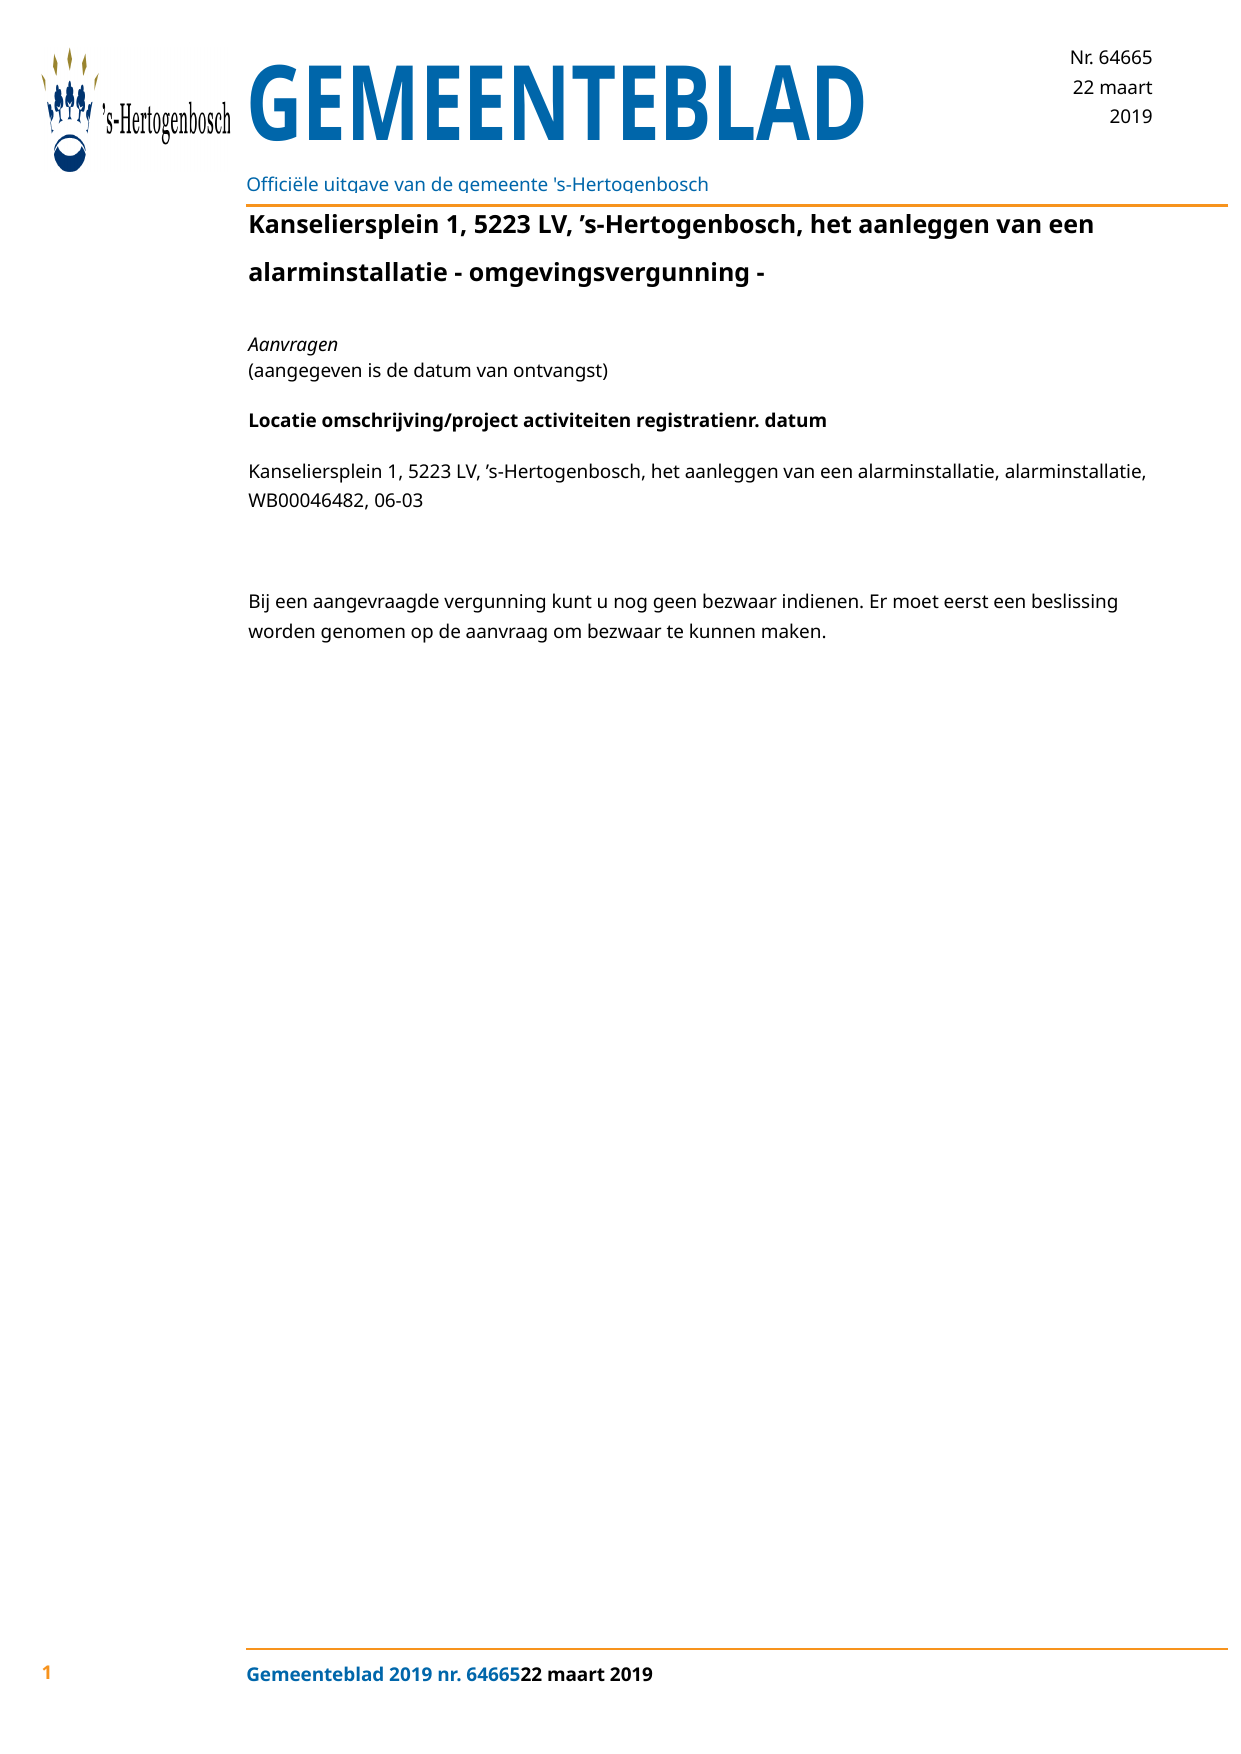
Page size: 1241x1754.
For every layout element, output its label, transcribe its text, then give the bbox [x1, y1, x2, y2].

text Kanseliersplein 1, 5223 LV, ’s-Hertogenbosch, het aanleggen van een alarminstallatie, alarminstallatie, WB00046482, 06-03 [248, 458, 1152, 513]
text Locatie omschrijving/project activiteiten registratienr. datum [248, 408, 1152, 433]
text Aanvragen [248, 331, 1152, 357]
text Bij een aangevraagde vergunning kunt u nog geen bezwaar indienen. Er moet eerst een beslissing worden genomen op de aanvraag om bezwaar te kunnen maken. [248, 588, 1152, 644]
text Kanseliersplein 1, 5223 LV, ’s-Hertogenbosch, het aanleggen van een alarminstallatie - omgevingsvergunning - [248, 207, 1152, 288]
text (aangegeven is de datum van ontvangst) [248, 357, 1152, 383]
picture [41, 47, 231, 172]
